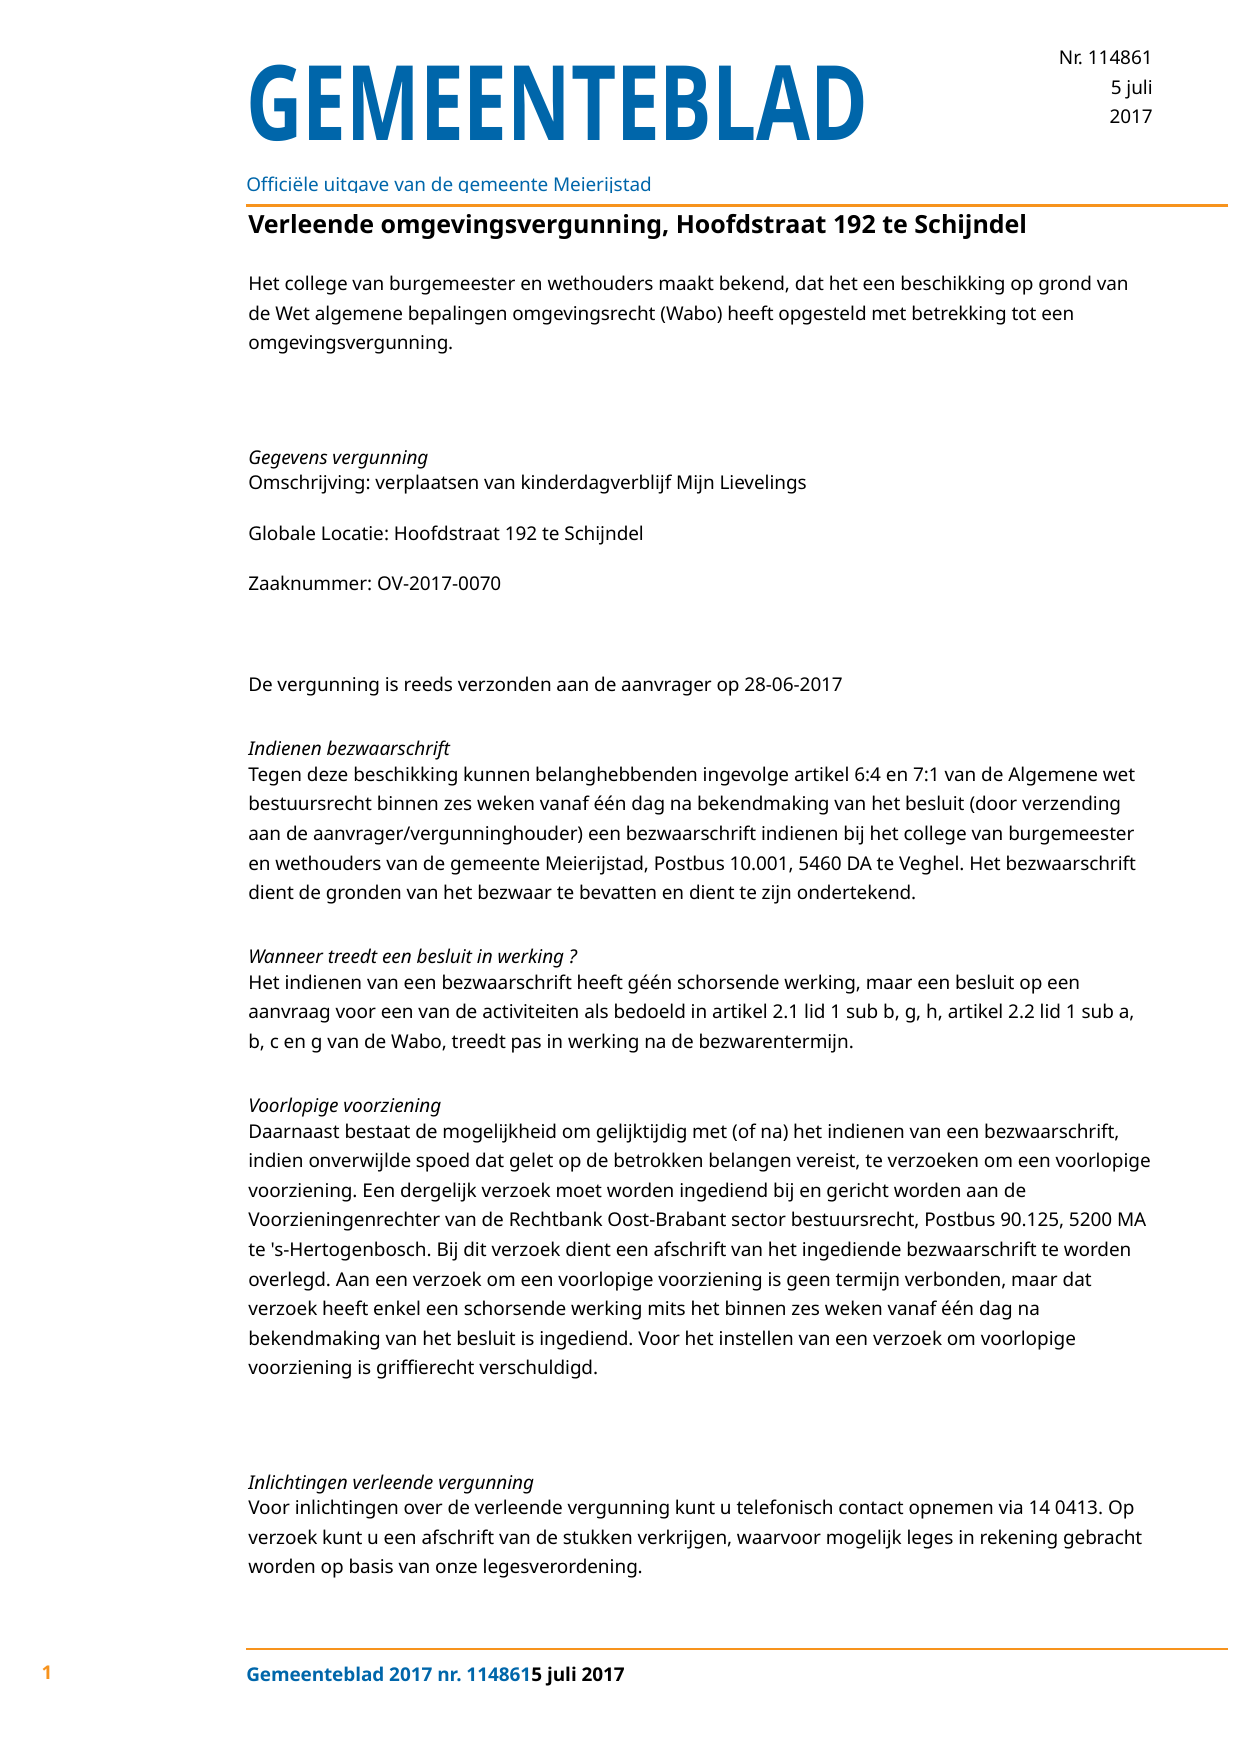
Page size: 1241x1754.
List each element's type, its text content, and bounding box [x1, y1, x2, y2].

text Voorlopige voorziening [248, 1092, 1152, 1118]
text Het college van burgemeester en wethouders maakt bekend, dat het een beschikking op grond van de Wet algemene bepalingen omgevingsrecht (Wabo) heeft opgesteld met betrekking tot een omgevingsvergunning. [248, 270, 1152, 355]
text Wanneer treedt een besluit in werking ? [248, 943, 1152, 969]
text Inlichtingen verleende vergunning [248, 1469, 1152, 1494]
text Het indienen van een bezwaarschrift heeft géén schorsende werking, maar een besluit op een aanvraag voor een van de activiteiten als bedoeld in artikel 2.1 lid 1 sub b, g, h, artikel 2.2 lid 1 sub a, b, c en g van de Wabo, treedt pas in werking na de bezwarentermijn. [248, 969, 1152, 1054]
text Voor inlichtingen over de verleende vergunning kunt u telefonisch contact opnemen via 14 0413. Op verzoek kunt u een afschrift van de stukken verkrijgen, waarvoor mogelijk leges in rekening gebracht worden op basis van onze legesverordening. [248, 1494, 1152, 1579]
text Globale Locatie: Hoofdstraat 192 te Schijndel [248, 520, 1152, 546]
text De vergunning is reeds verzonden aan de aanvrager op 28-06-2017 [248, 671, 1152, 697]
text Zaaknummer: OV-2017-0070 [248, 570, 1152, 596]
text Gegevens vergunning [248, 444, 1152, 469]
text Tegen deze beschikking kunnen belanghebbenden ingevolge artikel 6:4 en 7:1 van de Algemene wet bestuursrecht binnen zes weken vanaf één dag na bekendmaking van het besluit (door verzending aan de aanvrager/vergunninghouder) een bezwaarschrift indienen bij het college van burgemeester en wethouders van de gemeente Meierijstad, Postbus 10.001, 5460 DA te Veghel. Het bezwaarschrift dient de gronden van het bezwaar te bevatten en dient te zijn ondertekend. [248, 761, 1152, 905]
picture [41, 47, 231, 172]
text Daarnaast bestaat de mogelijkheid om gelijktijdig met (of na) het indienen van een bezwaarschrift, indien onverwijlde spoed dat gelet op de betrokken belangen vereist, te verzoeken om een voorlopige voorziening. Een dergelijk verzoek moet worden ingediend bij en gericht worden aan de Voorzieningenrechter van de Rechtbank Oost-Brabant sector bestuursrecht, Postbus 90.125, 5200 MA te 's-Hertogenbosch. Bij dit verzoek dient een afschrift van het ingediende bezwaarschrift te worden overlegd. Aan een verzoek om een voorlopige voorziening is geen termijn verbonden, maar dat verzoek heeft enkel een schorsende werking mits het binnen zes weken vanaf één dag na bekendmaking van het besluit is ingediend. Voor het instellen van een verzoek om voorlopige voorziening is griffierecht verschuldigd. [248, 1118, 1152, 1380]
text Indienen bezwaarschrift [248, 735, 1152, 761]
text Omschrijving: verplaatsen van kinderdagverblijf Mijn Lievelings [248, 469, 1152, 495]
text Verleende omgevingsvergunning, Hoofdstraat 192 te Schijndel [248, 207, 1152, 241]
